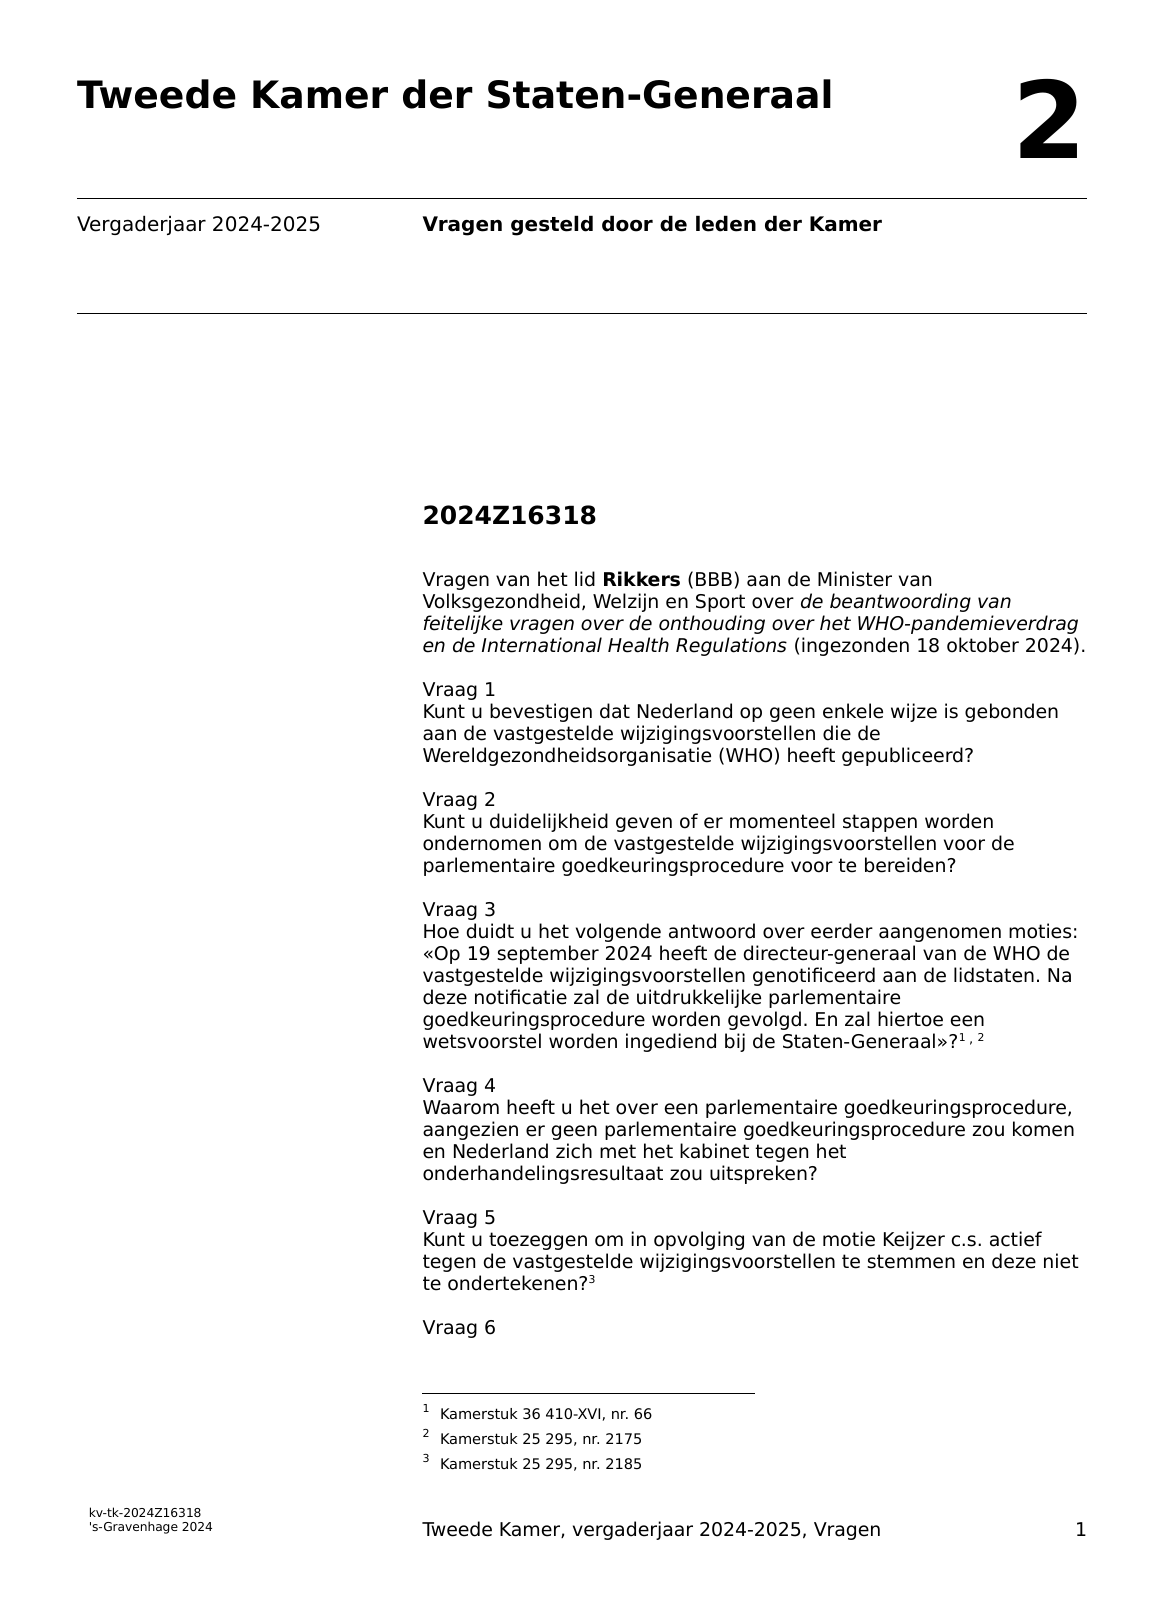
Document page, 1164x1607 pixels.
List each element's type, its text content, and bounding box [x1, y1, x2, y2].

text Kunt u bevestigen dat Nederland op geen enkele wijze is gebonden aan de vastgestelde wijzigingsvoorstellen die de Wereldgezondheidsorganisatie (WHO) heeft gepubliceerd? [422, 701, 1087, 767]
text 's-Gravenhage 2024 [88, 1520, 323, 1534]
text Vraag 2 [422, 789, 1087, 811]
table_header Tweede Kamer der Staten-Generaal [77, 59, 886, 198]
table_cell Vragen gesteld door de leden der Kamer [422, 199, 1087, 313]
text 2024Z16318 [422, 501, 1087, 531]
text Vragen van het lid Rikkers (BBB) aan de Minister van Volksgezondheid, Welzijn en Sport over de beantwoording van feitelijke vragen over de onthouding over het WHO-pandemieverdrag en de International Health Regulations (ingezonden 18 oktober 2024). [422, 569, 1087, 657]
text Vraag 4 [422, 1075, 1087, 1097]
text Hoe duidt u het volgende antwoord over eerder aangenomen moties: «Op 19 september 2024 heeft de directeur-generaal van de WHO de vastgestelde wijzigingsvoorstellen genotificeerd aan de lidstaten. Na deze notificatie zal de uitdrukkelijke parlementaire goedkeuringsprocedure worden gevolgd. En zal hiertoe een wetsvoorstel worden ingediend bij de Staten-Generaal»?, [422, 921, 1087, 1053]
table_header 2 [886, 59, 1087, 198]
text kv-tk-2024Z16318 [88, 1506, 323, 1520]
text Vraag 1 [422, 679, 1087, 701]
text Kamerstuk 36 410-XVI, nr. 66 [422, 1402, 1087, 1424]
text Waarom heeft u het over een parlementaire goedkeuringsprocedure, aangezien er geen parlementaire goedkeuringsprocedure zou komen en Nederland zich met het kabinet tegen het onderhandelingsresultaat zou uitspreken? [422, 1097, 1087, 1185]
table_cell Vergaderjaar 2024-2025 [77, 199, 422, 313]
text Vraag 3 [422, 899, 1087, 921]
text Kamerstuk 25 295, nr. 2185 [422, 1452, 1087, 1474]
text Kunt u duidelijkheid geven of er momenteel stappen worden ondernomen om de vastgestelde wijzigingsvoorstellen voor de parlementaire goedkeuringsprocedure voor te bereiden? [422, 811, 1087, 877]
text Vraag 6 [422, 1317, 1087, 1339]
text Kamerstuk 25 295, nr. 2175 [422, 1427, 1087, 1449]
text Kunt u toezeggen om in opvolging van de motie Keijzer c.s. actief tegen de vastgestelde wijzigingsvoorstellen te stemmen en deze niet te ondertekenen? [422, 1229, 1087, 1295]
text Vraag 5 [422, 1207, 1087, 1229]
